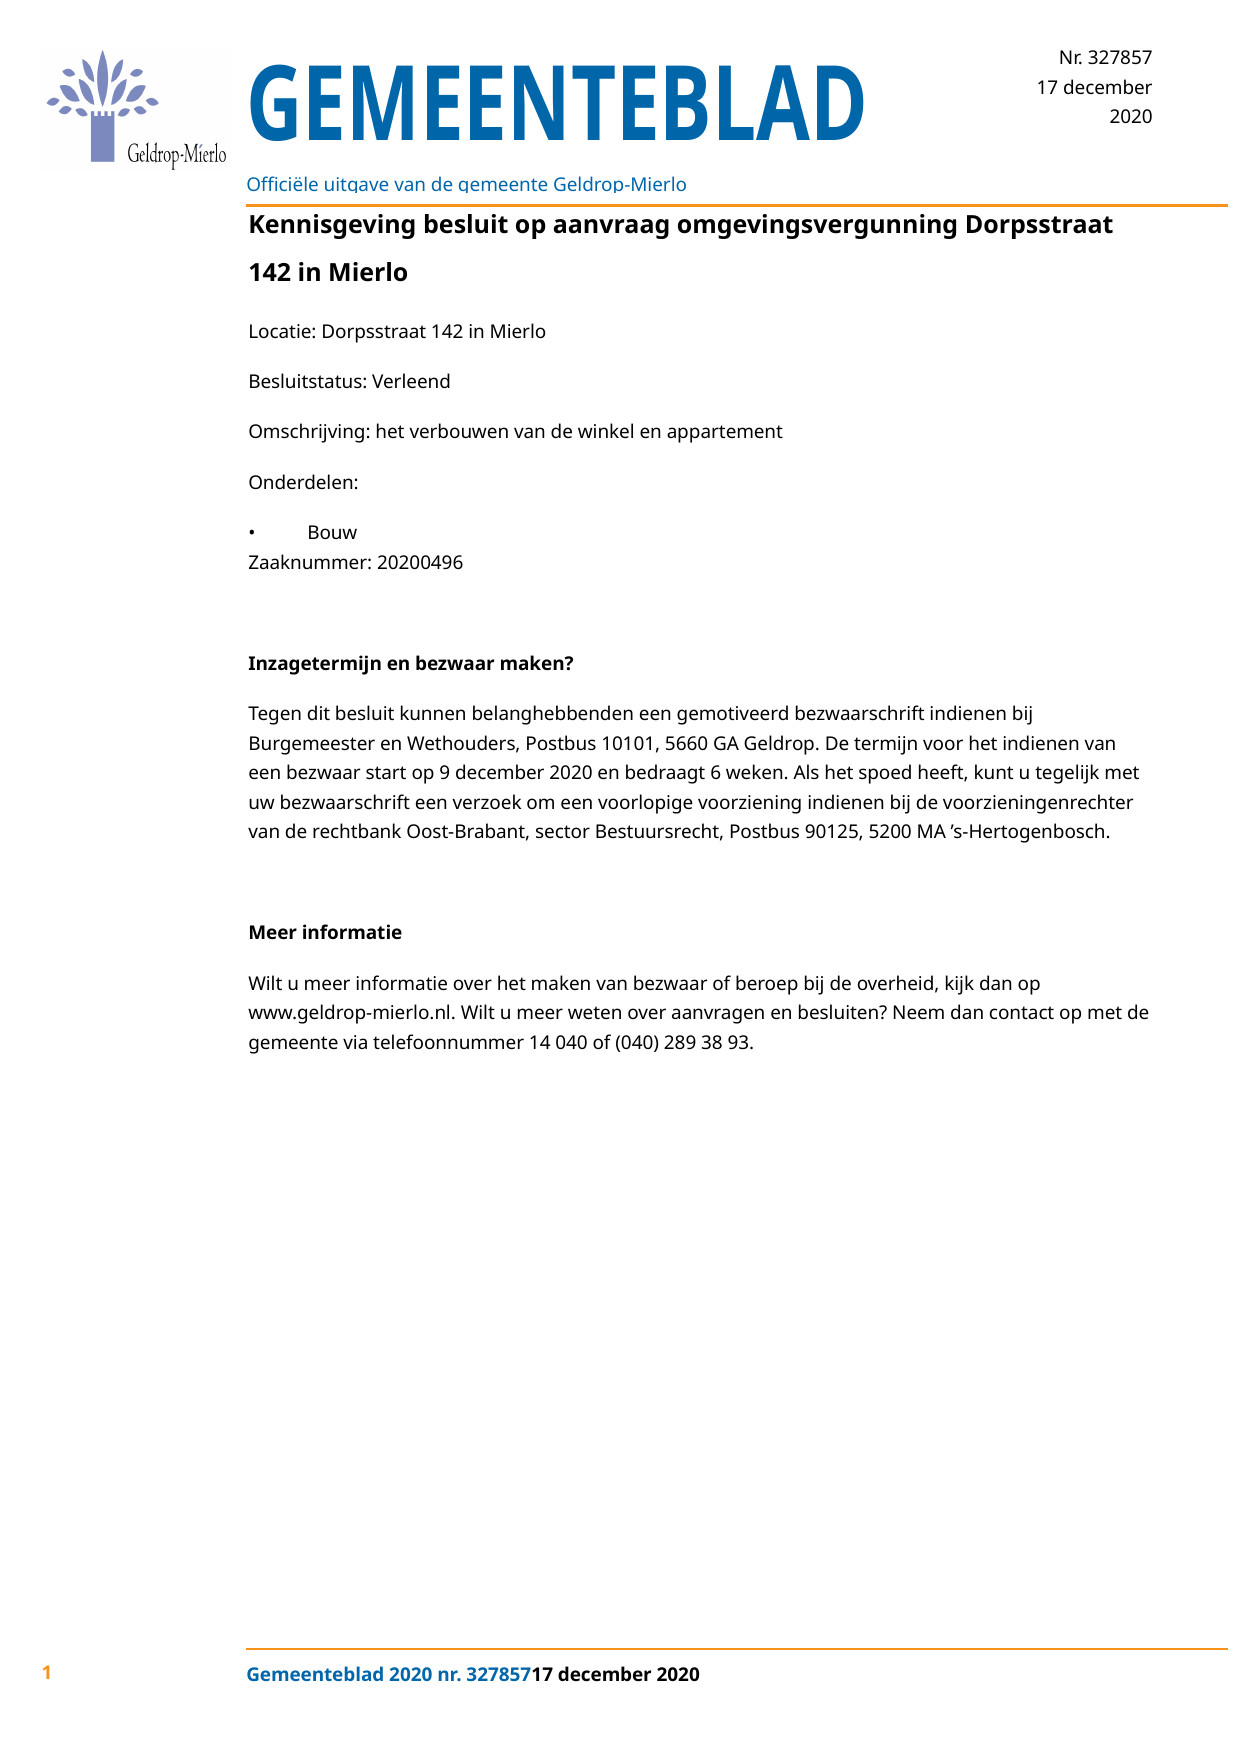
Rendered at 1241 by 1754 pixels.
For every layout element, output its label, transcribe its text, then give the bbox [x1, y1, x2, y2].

text Onderdelen: [248, 469, 1152, 495]
text Tegen dit besluit kunnen belanghebbenden een gemotiveerd bezwaarschrift indienen bij Burgemeester en Wethouders, Postbus 10101, 5660 GA Geldrop. De termijn voor het indienen van een bezwaar start op 9 december 2020 en bedraagt 6 weken. Als het spoed heeft, kunt u tegelijk met uw bezwaarschrift een verzoek om een voorlopige voorziening indienen bij de voorzieningenrechter van de rechtbank Oost-Brabant, sector Bestuursrecht, Postbus 90125, 5200 MA ’s-Hertogenbosch. [248, 700, 1152, 844]
picture [41, 47, 231, 172]
text Besluitstatus: Verleend [248, 368, 1152, 394]
text Meer informatie [248, 919, 1152, 945]
text Locatie: Dorpsstraat 142 in Mierlo [248, 318, 1152, 344]
text Inzagetermijn en bezwaar maken? [248, 650, 1152, 676]
text Omschrijving: het verbouwen van de winkel en appartement [248, 419, 1152, 444]
text Zaaknummer: 20200496 [248, 549, 1152, 575]
list Bouw [248, 519, 1152, 545]
text Kennisgeving besluit op aanvraag omgevingsvergunning Dorpsstraat 142 in Mierlo [248, 207, 1152, 288]
text Wilt u meer informatie over het maken van bezwaar of beroep bij de overheid, kijk dan op www.geldrop-mierlo.nl. Wilt u meer weten over aanvragen en besluiten? Neem dan contact op met de gemeente via telefoonnummer 14 040 of (040) 289 38 93. [248, 970, 1152, 1055]
